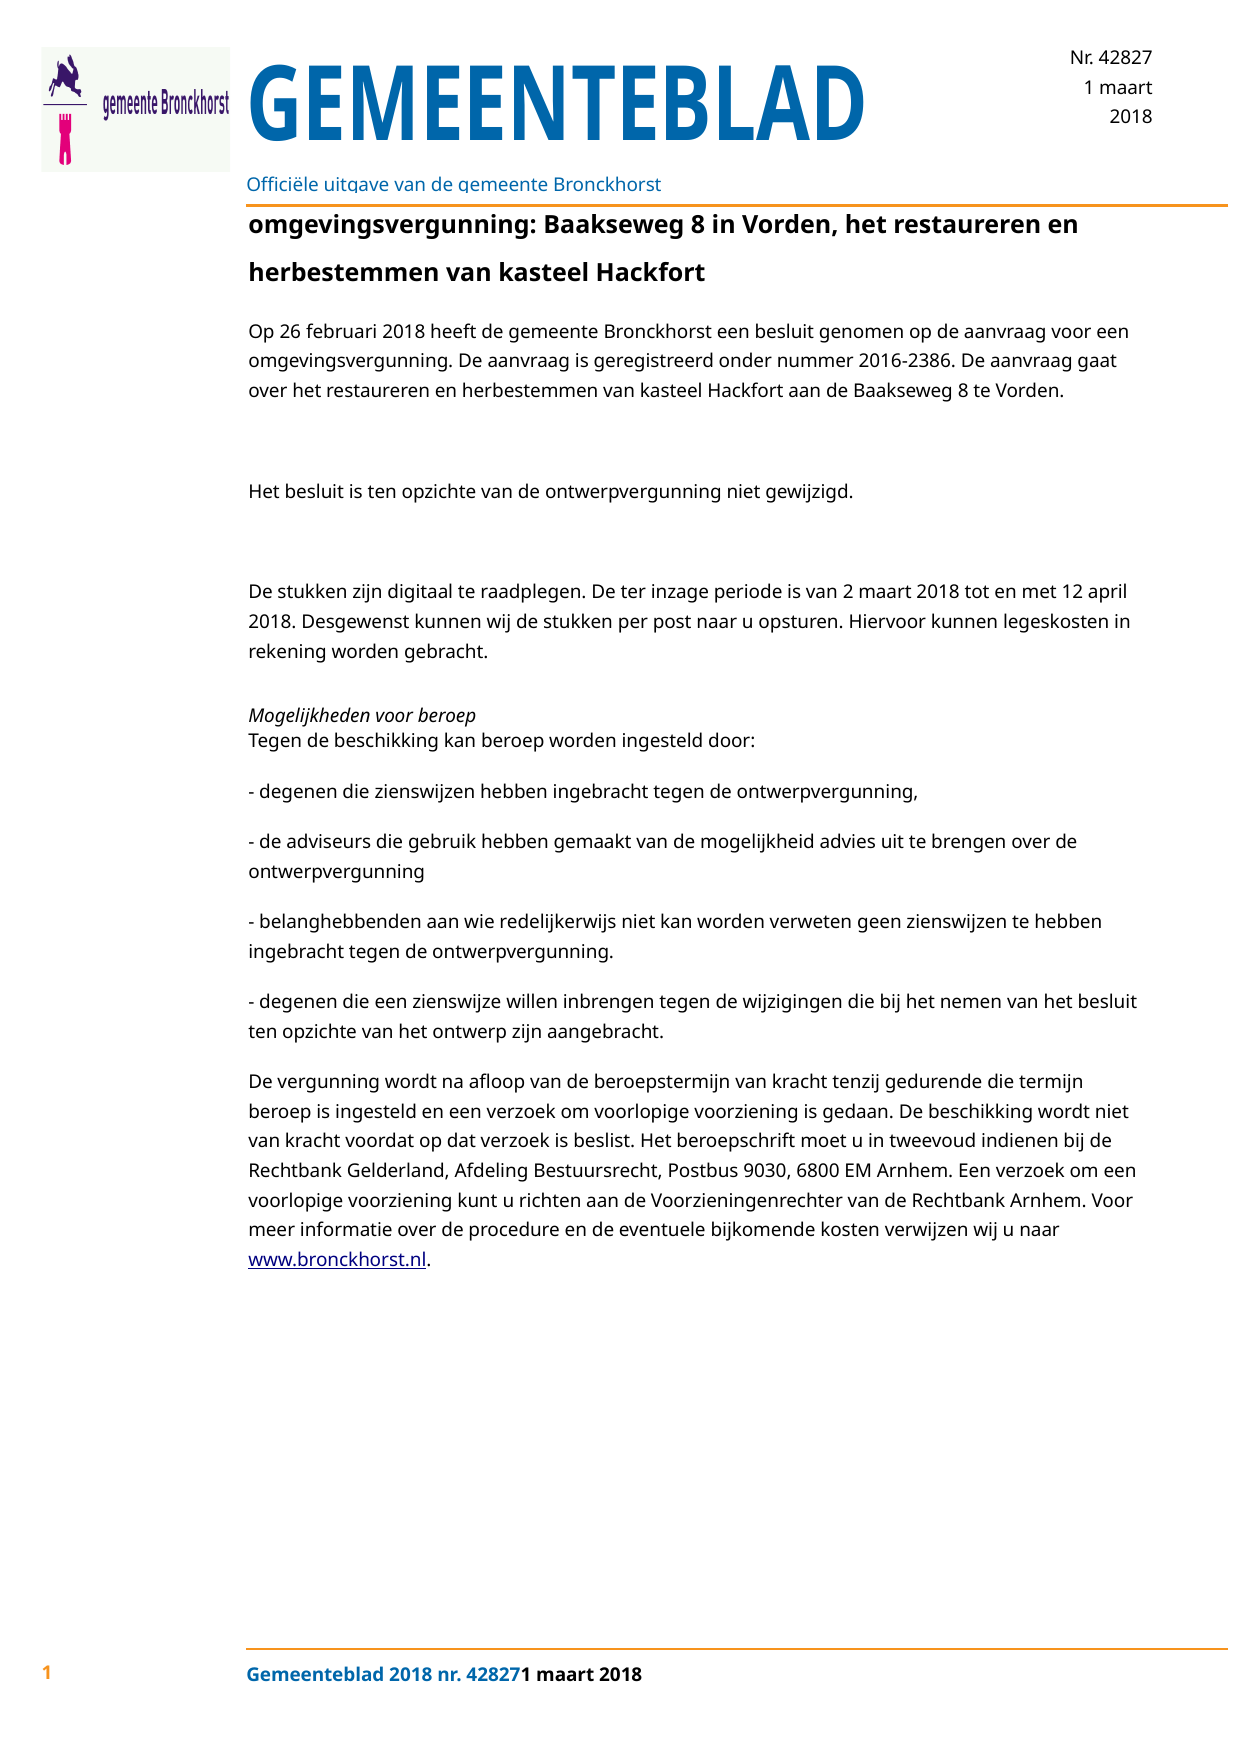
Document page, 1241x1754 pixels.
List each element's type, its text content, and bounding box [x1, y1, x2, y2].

text Mogelijkheden voor beroep [248, 702, 1152, 728]
text - belanghebbenden aan wie redelijkerwijs niet kan worden verweten geen zienswijzen te hebben ingebracht tegen de ontwerpvergunning. [248, 908, 1152, 964]
text De vergunning wordt na afloop van de beroepstermijn van kracht tenzij gedurende die termijn beroep is ingesteld en een verzoek om voorlopige voorziening is gedaan. De beschikking wordt niet van kracht voordat op dat verzoek is beslist. Het beroepschrift moet u in tweevoud indienen bij de Rechtbank Gelderland, Afdeling Bestuursrecht, Postbus 9030, 6800 EM Arnhem. Een verzoek om een voorlopige voorziening kunt u richten aan de Voorzieningenrechter van de Rechtbank Arnhem. Voor meer informatie over de procedure en de eventuele bijkomende kosten verwijzen wij u naar www.bronckhorst.nl. [248, 1068, 1152, 1272]
text - de adviseurs die gebruik hebben gemaakt van de mogelijkheid advies uit te brengen over de ontwerpvergunning [248, 828, 1152, 884]
text - degenen die een zienswijze willen inbrengen tegen de wijzigingen die bij het nemen van het besluit ten opzichte van het ontwerp zijn aangebracht. [248, 988, 1152, 1044]
text omgevingsvergunning: Baakseweg 8 in Vorden, het restaureren en herbestemmen van kasteel Hackfort [248, 207, 1152, 288]
picture [41, 47, 231, 172]
text De stukken zijn digitaal te raadplegen. De ter inzage periode is van 2 maart 2018 tot en met 12 april 2018. Desgewenst kunnen wij de stukken per post naar u opsturen. Hiervoor kunnen legeskosten in rekening worden gebracht. [248, 579, 1152, 664]
text Tegen de beschikking kan beroep worden ingesteld door: [248, 728, 1152, 753]
text - degenen die zienswijzen hebben ingebracht tegen de ontwerpvergunning, [248, 778, 1152, 804]
text Op 26 februari 2018 heeft de gemeente Bronckhorst een besluit genomen op de aanvraag voor een omgevingsvergunning. De aanvraag is geregistreerd onder nummer 2016-2386. De aanvraag gaat over het restaureren en herbestemmen van kasteel Hackfort aan de Baakseweg 8 te Vorden. [248, 318, 1152, 403]
text Het besluit is ten opzichte van de ontwerpvergunning niet gewijzigd. [248, 478, 1152, 504]
